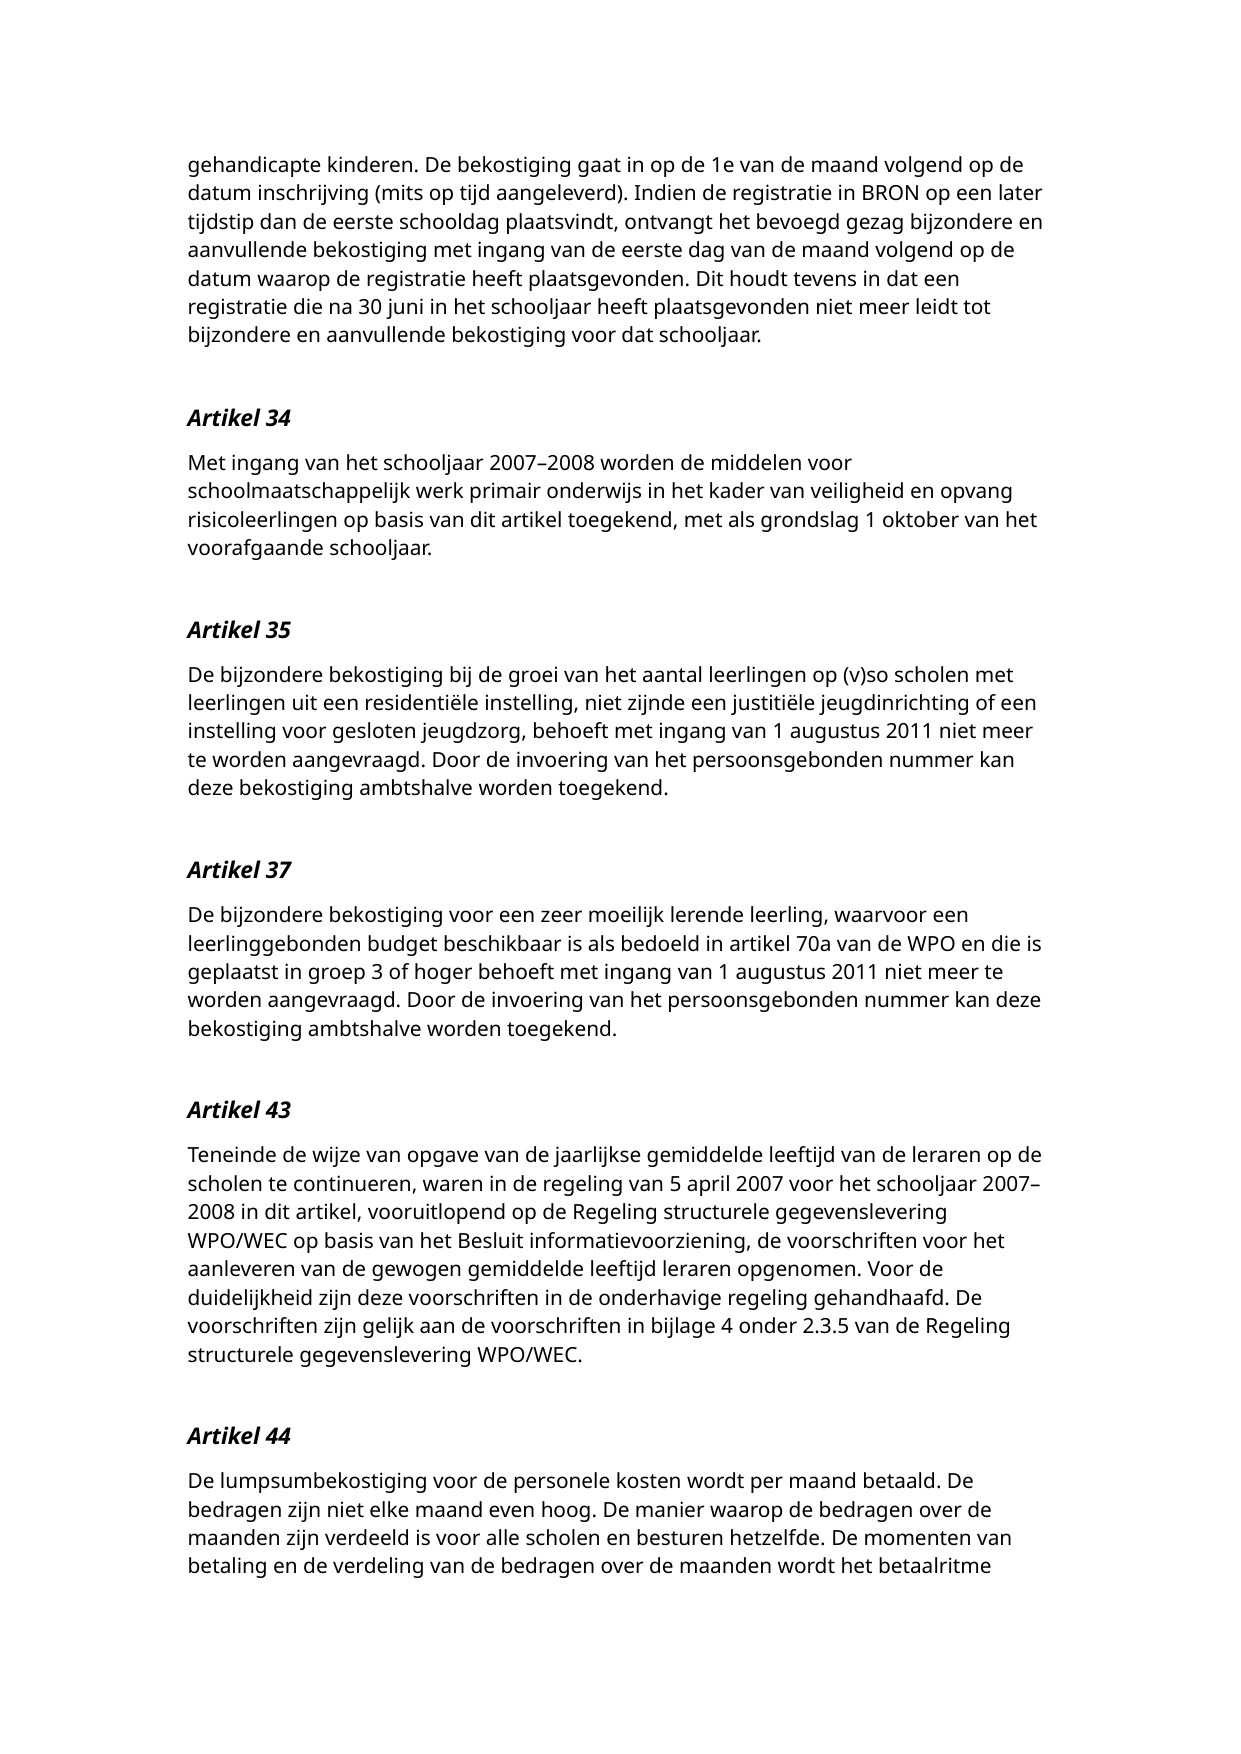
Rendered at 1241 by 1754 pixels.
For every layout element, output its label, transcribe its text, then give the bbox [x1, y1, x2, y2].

subtitle Artikel 43 [187, 1094, 1053, 1126]
subtitle Artikel 37 [187, 854, 1053, 885]
text De bijzondere bekostiging bij de groei van het aantal leerlingen op (v)so scholen met leerlingen uit een residentiële instelling, niet zijnde een justitiële jeugdinrichting of een instelling voor gesloten jeugdzorg, behoeft met ingang van 1 augustus 2011 niet meer te worden aangevraagd. Door de invoering van het persoonsgebonden nummer kan deze bekostiging ambtshalve worden toegekend. [187, 660, 1053, 802]
text De lumpsumbekostiging voor de personele kosten wordt per maand betaald. De bedragen zijn niet elke maand even hoog. De manier waarop de bedragen over de maanden zijn verdeeld is voor alle scholen en besturen hetzelfde. De momenten van betaling en de verdeling van de bedragen over de maanden wordt het betaalritme [187, 1466, 1053, 1580]
text gehandicapte kinderen. De bekostiging gaat in op de 1e van de maand volgend op de datum inschrijving (mits op tijd aangeleverd). Indien de registratie in BRON op een later tijdstip dan de eerste schooldag plaatsvindt, ontvangt het bevoegd gezag bijzondere en aanvullende bekostiging met ingang van de eerste dag van de maand volgend op de datum waarop de registratie heeft plaatsgevonden. Dit houdt tevens in dat een registratie die na 30 juni in het schooljaar heeft plaatsgevonden niet meer leidt tot bijzondere en aanvullende bekostiging voor dat schooljaar. [187, 150, 1053, 349]
text De bijzondere bekostiging voor een zeer moeilijk lerende leerling, waarvoor een leerlinggebonden budget beschikbaar is als bedoeld in artikel 70a van de WPO en die is geplaatst in groep 3 of hoger behoeft met ingang van 1 augustus 2011 niet meer te worden aangevraagd. Door de invoering van het persoonsgebonden nummer kan deze bekostiging ambtshalve worden toegekend. [187, 900, 1053, 1042]
text Met ingang van het schooljaar 2007–2008 worden de middelen voor schoolmaatschappelijk werk primair onderwijs in het kader van veiligheid en opvang risicoleerlingen op basis van dit artikel toegekend, met als grondslag 1 oktober van het voorafgaande schooljaar. [187, 448, 1053, 562]
subtitle Artikel 35 [187, 613, 1053, 645]
subtitle Artikel 44 [187, 1420, 1053, 1451]
text Teneinde de wijze van opgave van de jaarlijkse gemiddelde leeftijd van de leraren op de scholen te continueren, waren in de regeling van 5 april 2007 voor het schooljaar 2007–2008 in dit artikel, vooruitlopend op de Regeling structurele gegevenslevering WPO/WEC op basis van het Besluit informatievoorziening, de voorschriften voor het aanleveren van de gewogen gemiddelde leeftijd leraren opgenomen. Voor de duidelijkheid zijn deze voorschriften in de onderhavige regeling gehandhaafd. De voorschriften zijn gelijk aan de voorschriften in bijlage 4 onder 2.3.5 van de Regeling structurele gegevenslevering WPO/WEC. [187, 1141, 1053, 1368]
subtitle Artikel 34 [187, 402, 1053, 433]
